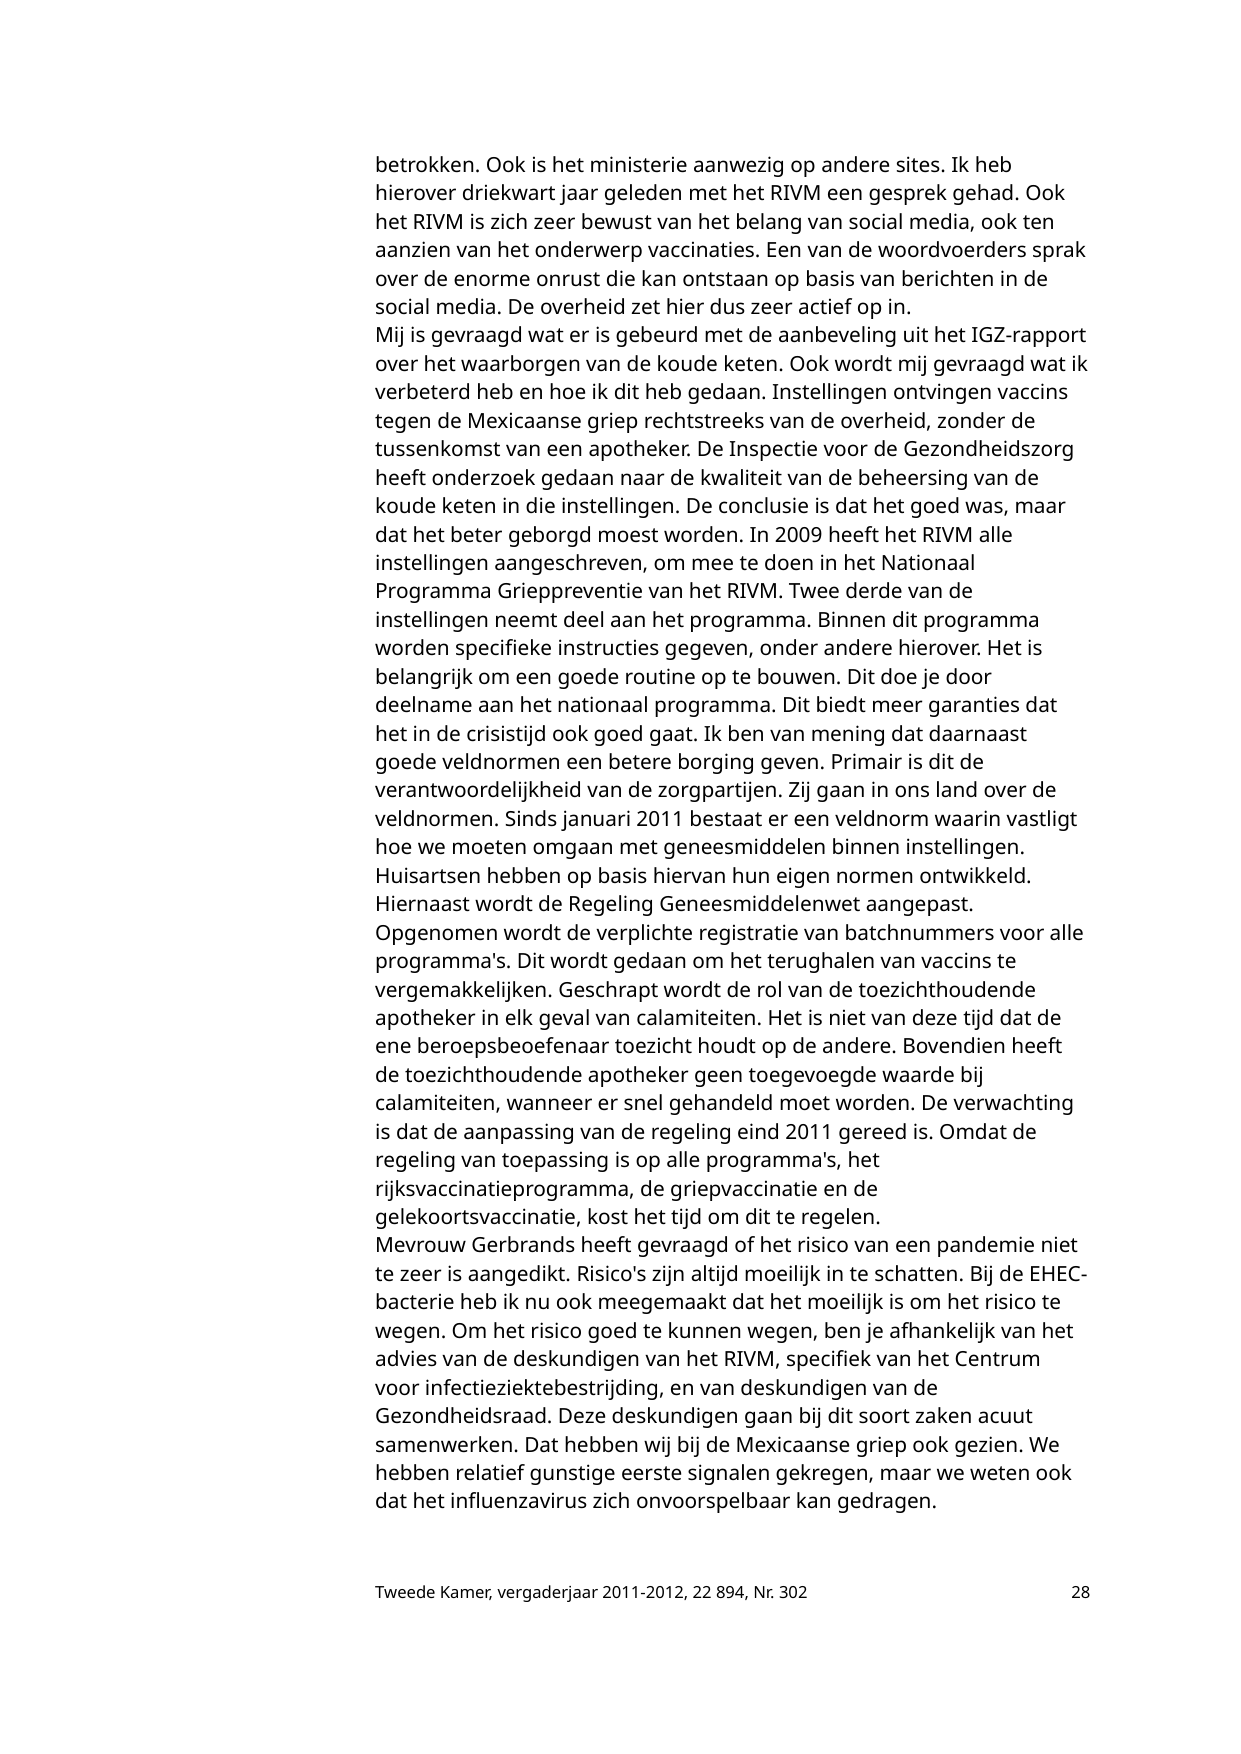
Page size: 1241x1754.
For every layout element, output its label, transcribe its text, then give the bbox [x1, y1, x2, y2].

text Mij is gevraagd wat er is gebeurd met de aanbeveling uit het IGZ-rapport over het waarborgen van de koude keten. Ook wordt mij gevraagd wat ik verbeterd heb en hoe ik dit heb gedaan. Instellingen ontvingen vaccins tegen de Mexicaanse griep rechtstreeks van de overheid, zonder de tussenkomst van een apotheker. De Inspectie voor de Gezondheidszorg heeft onderzoek gedaan naar de kwaliteit van de beheersing van de koude keten in die instellingen. De conclusie is dat het goed was, maar dat het beter geborgd moest worden. In 2009 heeft het RIVM alle instellingen aangeschreven, om mee te doen in het Nationaal Programma Grieppreventie van het RIVM. Twee derde van de instellingen neemt deel aan het programma. Binnen dit programma worden specifieke instructies gegeven, onder andere hierover. Het is belangrijk om een goede routine op te bouwen. Dit doe je door deelname aan het nationaal programma. Dit biedt meer garanties dat het in de crisistijd ook goed gaat. Ik ben van mening dat daarnaast goede veldnormen een betere borging geven. Primair is dit de verantwoordelijkheid van de zorgpartijen. Zij gaan in ons land over de veldnormen. Sinds januari 2011 bestaat er een veldnorm waarin vastligt hoe we moeten omgaan met geneesmiddelen binnen instellingen. Huisartsen hebben op basis hiervan hun eigen normen ontwikkeld. Hiernaast wordt de Regeling Geneesmiddelenwet aangepast. Opgenomen wordt de verplichte registratie van batchnummers voor alle programma's. Dit wordt gedaan om het terughalen van vaccins te vergemakkelijken. Geschrapt wordt de rol van de toezichthoudende apotheker in elk geval van calamiteiten. Het is niet van deze tijd dat de ene beroepsbeoefenaar toezicht houdt op de andere. Bovendien heeft de toezichthoudende apotheker geen toegevoegde waarde bij calamiteiten, wanneer er snel gehandeld moet worden. De verwachting is dat de aanpassing van de regeling eind 2011 gereed is. Omdat de regeling van toepassing is op alle programma's, het rijksvaccinatieprogramma, de griepvaccinatie en de gelekoortsvaccinatie, kost het tijd om dit te regelen. [375, 321, 1090, 1231]
text betrokken. Ook is het ministerie aanwezig op andere sites. Ik heb hierover driekwart jaar geleden met het RIVM een gesprek gehad. Ook het RIVM is zich zeer bewust van het belang van social media, ook ten aanzien van het onderwerp vaccinaties. Een van de woordvoerders sprak over de enorme onrust die kan ontstaan op basis van berichten in de social media. De overheid zet hier dus zeer actief op in. [375, 150, 1090, 321]
text Mevrouw Gerbrands heeft gevraagd of het risico van een pandemie niet te zeer is aangedikt. Risico's zijn altijd moeilijk in te schatten. Bij de EHEC-bacterie heb ik nu ook meegemaakt dat het moeilijk is om het risico te wegen. Om het risico goed te kunnen wegen, ben je afhankelijk van het advies van de deskundigen van het RIVM, specifiek van het Centrum voor infectieziektebestrijding, en van deskundigen van de Gezondheidsraad. Deze deskundigen gaan bij dit soort zaken acuut samenwerken. Dat hebben wij bij de Mexicaanse griep ook gezien. We hebben relatief gunstige eerste signalen gekregen, maar we weten ook dat het influenzavirus zich onvoorspelbaar kan gedragen. [375, 1231, 1090, 1515]
